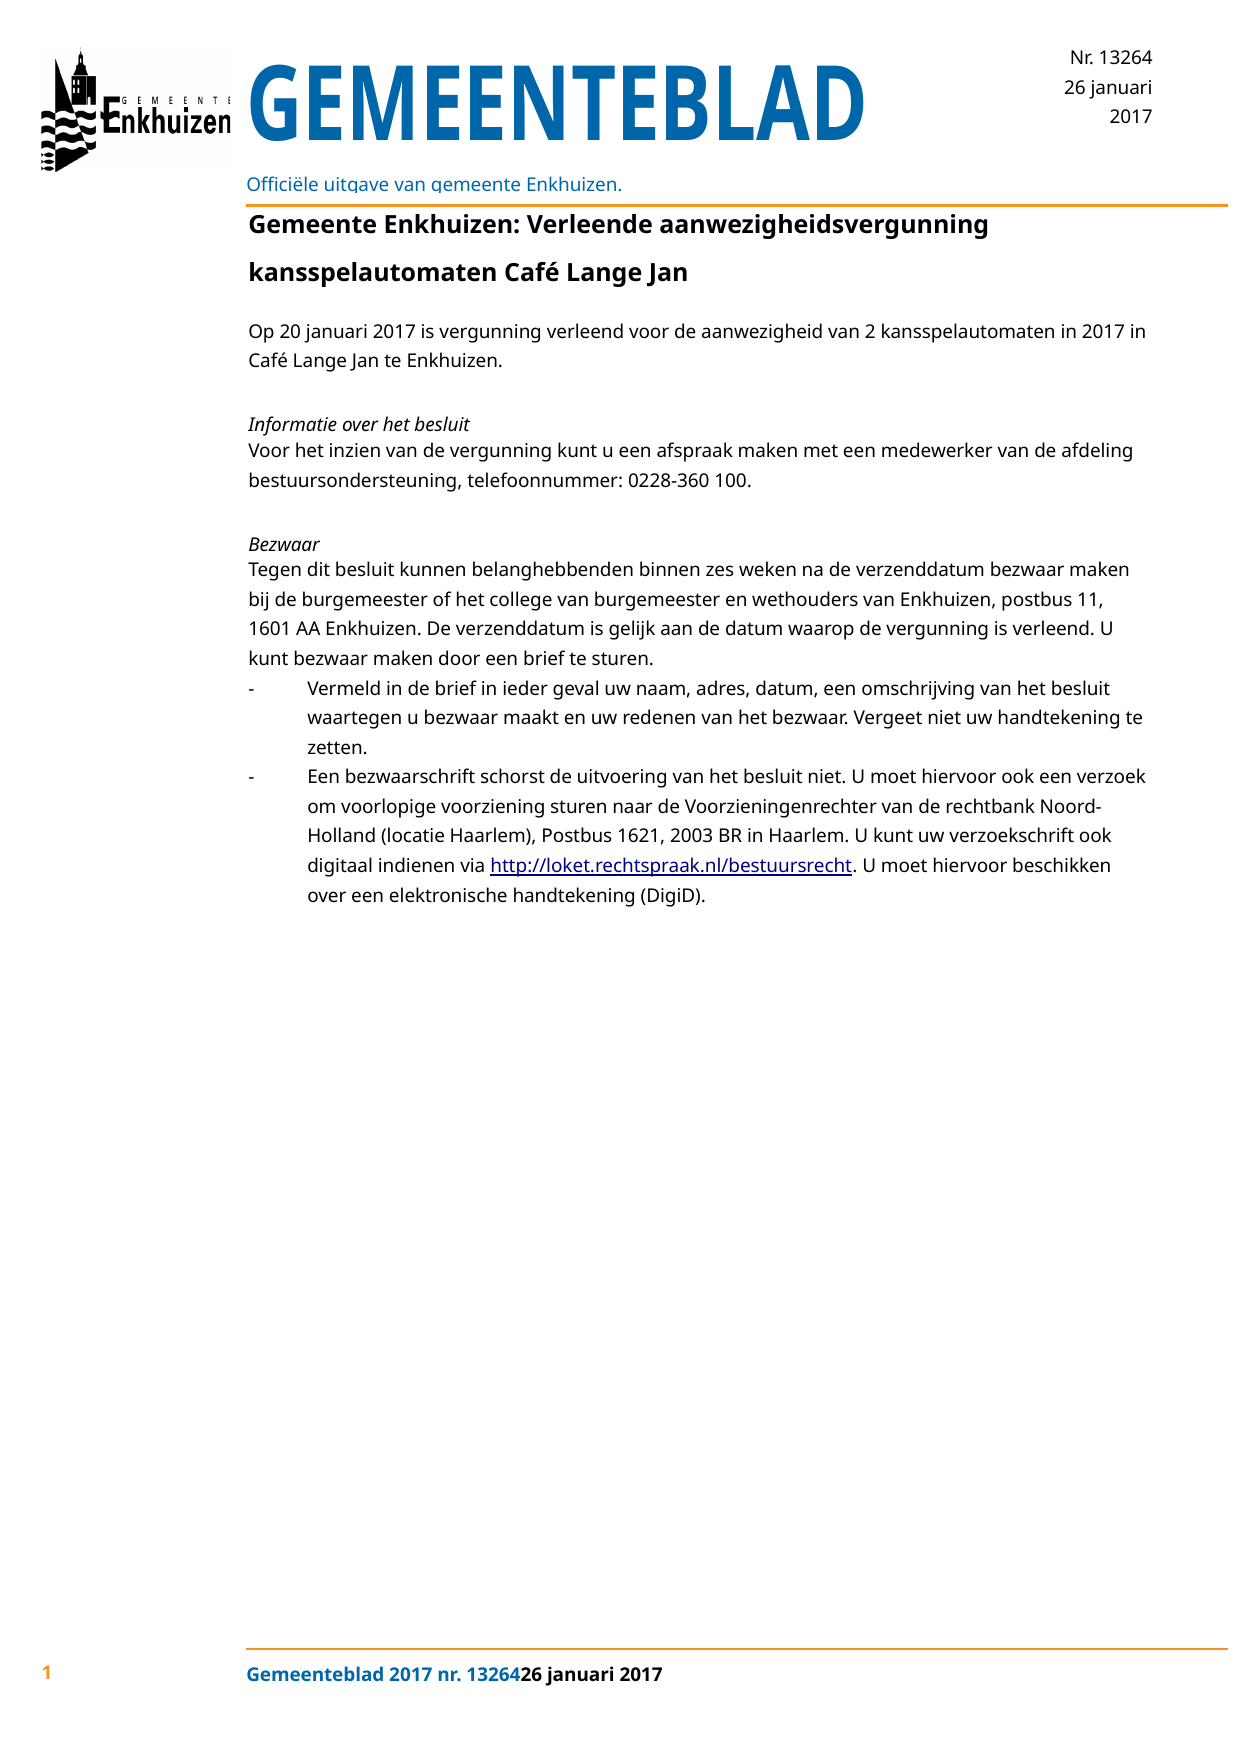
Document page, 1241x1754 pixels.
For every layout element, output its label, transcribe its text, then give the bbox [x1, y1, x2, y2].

text Informatie over het besluit [248, 411, 1152, 437]
picture [41, 47, 231, 172]
text Bezwaar [248, 531, 1152, 556]
list Vermeld in de brief in ieder geval uw naam, adres, datum, een omschrijving van het besluit waartegen u bezwaar maakt en uw redenen van het bezwaar. Vergeet niet uw handtekening te zetten. [248, 675, 1152, 760]
text Gemeente Enkhuizen: Verleende aanwezigheidsvergunning kansspelautomaten Café Lange Jan [248, 207, 1152, 288]
text Tegen dit besluit kunnen belanghebbenden binnen zes weken na de verzenddatum bezwaar maken bij de burgemeester of het college van burgemeester en wethouders van Enkhuizen, postbus 11, 1601 AA Enkhuizen. De verzenddatum is gelijk aan de datum waarop de vergunning is verleend. U kunt bezwaar maken door een brief te sturen. [248, 556, 1152, 671]
text Op 20 januari 2017 is vergunning verleend voor de aanwezigheid van 2 kansspelautomaten in 2017 in Café Lange Jan te Enkhuizen. [248, 318, 1152, 373]
list Een bezwaarschrift schorst de uitvoering van het besluit niet. U moet hiervoor ook een verzoek om voorlopige voorziening sturen naar de Voorzieningenrechter van de rechtbank Noord-Holland (locatie Haarlem), Postbus 1621, 2003 BR in Haarlem. U kunt uw verzoekschrift ook digitaal indienen via http://loket.rechtspraak.nl/bestuursrecht. U moet hiervoor beschikken over een elektronische handtekening (DigiD). [248, 763, 1152, 908]
text Voor het inzien van de vergunning kunt u een afspraak maken met een medewerker van de afdeling bestuursondersteuning, telefoonnummer: 0228-360 100. [248, 437, 1152, 492]
